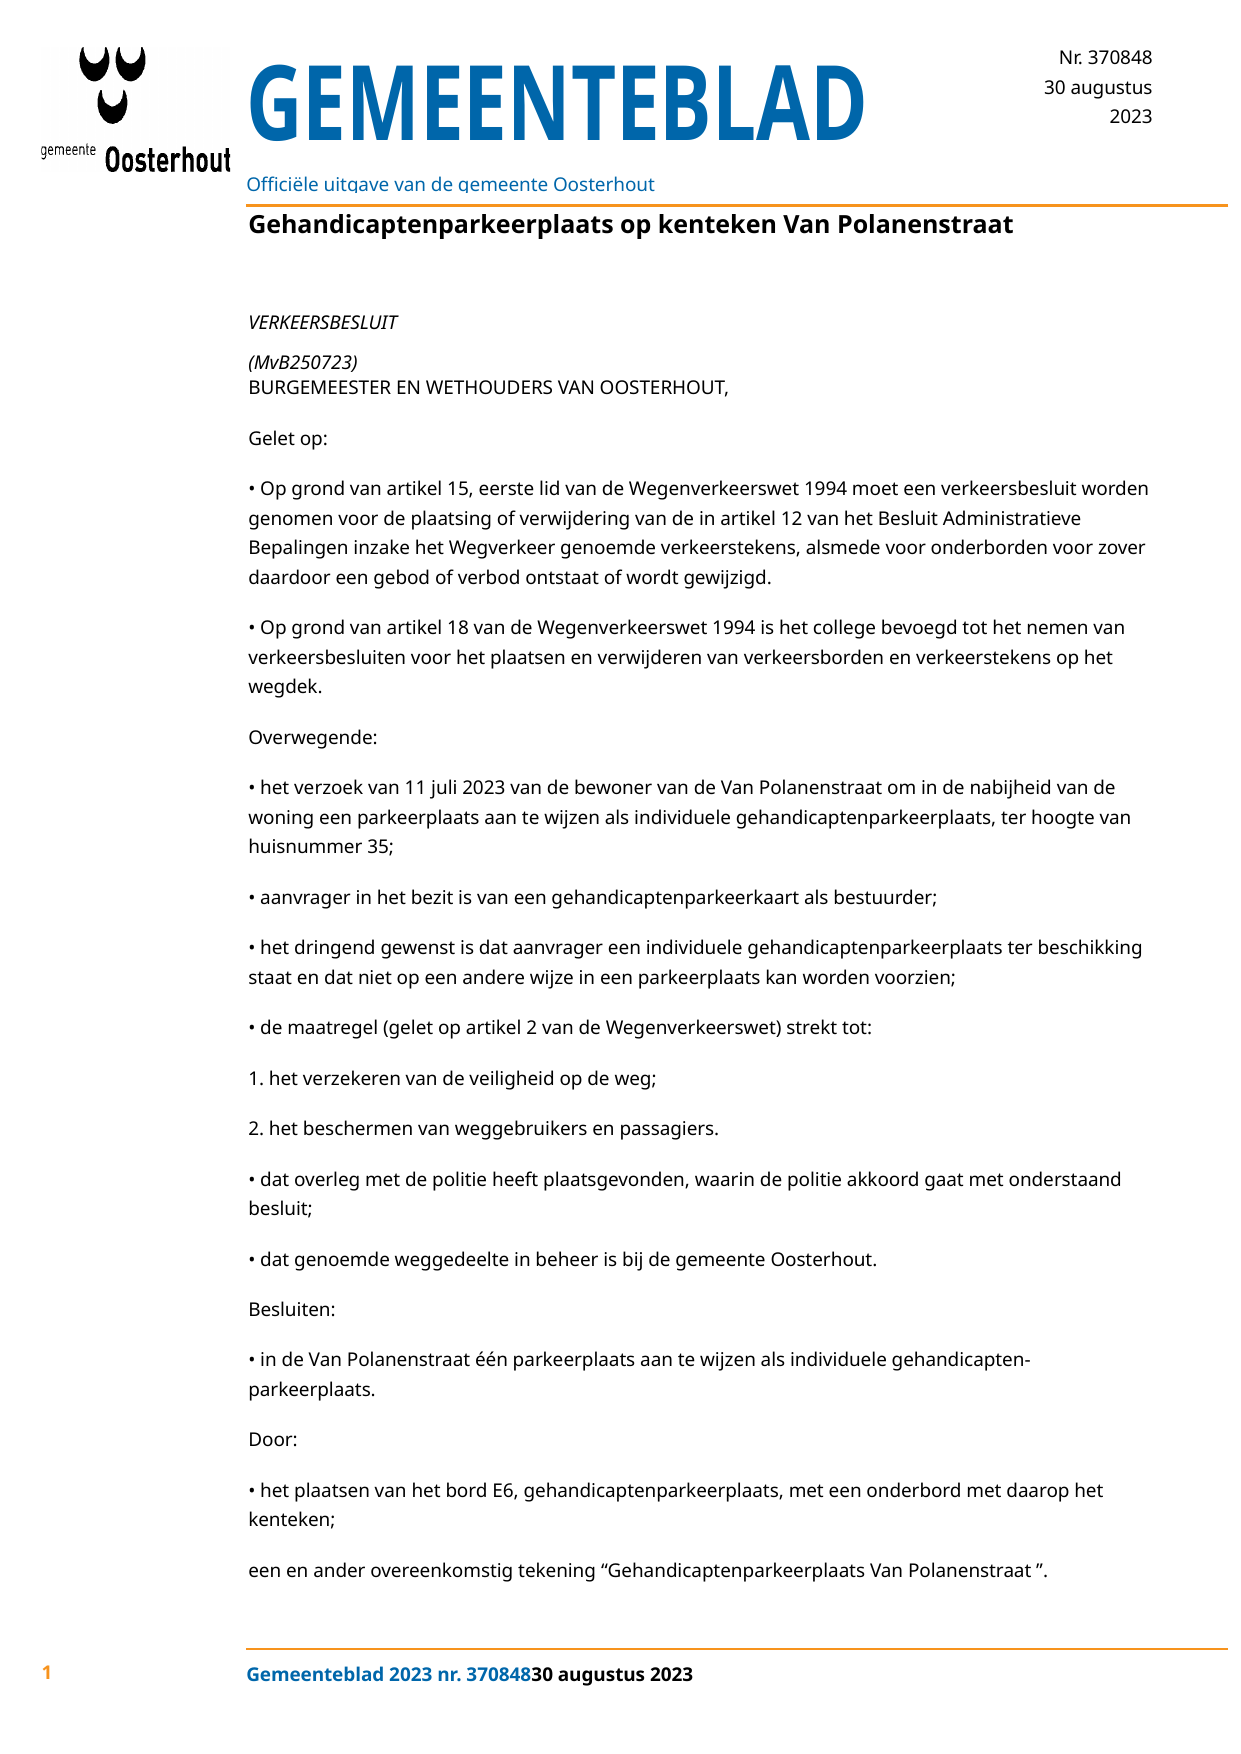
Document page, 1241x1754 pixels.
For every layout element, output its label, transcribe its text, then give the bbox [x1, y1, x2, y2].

text • Op grond van artikel 15, eerste lid van de Wegenverkeerswet 1994 moet een verkeersbesluit worden genomen voor de plaatsing of verwijdering van de in artikel 12 van het Besluit Administratieve Bepalingen inzake het Wegverkeer genoemde verkeerstekens, alsmede voor onderborden voor zover daardoor een gebod of verbod ontstaat of wordt gewijzigd. [248, 475, 1152, 590]
text 1. het verzekeren van de veiligheid op de weg; [248, 1065, 1152, 1091]
text • het verzoek van 11 juli 2023 van de bewoner van de Van Polanenstraat om in de nabijheid van de woning een parkeerplaats aan te wijzen als individuele gehandicaptenparkeerplaats, ter hoogte van huisnummer 35; [248, 774, 1152, 859]
text • de maatregel (gelet op artikel 2 van de Wegenverkeerswet) strekt tot: [248, 1014, 1152, 1040]
text Door: [248, 1427, 1152, 1452]
text • dat overleg met de politie heeft plaatsgevonden, waarin de politie akkoord gaat met onderstaand besluit; [248, 1166, 1152, 1221]
picture [41, 47, 231, 172]
text (MvB250723) [248, 349, 1152, 374]
text • in de Van Polanenstraat één parkeerplaats aan te wijzen als individuele gehandicapten-parkeerplaats. [248, 1347, 1152, 1402]
text Besluiten: [248, 1296, 1152, 1322]
text VERKEERSBESLUIT [248, 309, 1152, 335]
text Gehandicaptenparkeerplaats op kenteken Van Polanenstraat [248, 207, 1152, 241]
text Overwegende: [248, 724, 1152, 750]
text 2. het beschermen van weggebruikers en passagiers. [248, 1115, 1152, 1141]
text • dat genoemde weggedeelte in beheer is bij de gemeente Oosterhout. [248, 1246, 1152, 1272]
text een en ander overeenkomstig tekening “Gehandicaptenparkeerplaats Van Polanenstraat ”. [248, 1557, 1152, 1583]
text • Op grond van artikel 18 van de Wegenverkeerswet 1994 is het college bevoegd tot het nemen van verkeersbesluiten voor het plaatsen en verwijderen van verkeersborden en verkeerstekens op het wegdek. [248, 614, 1152, 699]
text • het dringend gewenst is dat aanvrager een individuele gehandicaptenparkeerplaats ter beschikking staat en dat niet op een andere wijze in een parkeerplaats kan worden voorzien; [248, 934, 1152, 990]
text • het plaatsen van het bord E6, gehandicaptenparkeerplaats, met een onderbord met daarop het kenteken; [248, 1477, 1152, 1532]
text BURGEMEESTER EN WETHOUDERS VAN OOSTERHOUT, [248, 374, 1152, 400]
text • aanvrager in het bezit is van een gehandicaptenparkeerkaart als bestuurder; [248, 884, 1152, 910]
text Gelet op: [248, 425, 1152, 451]
